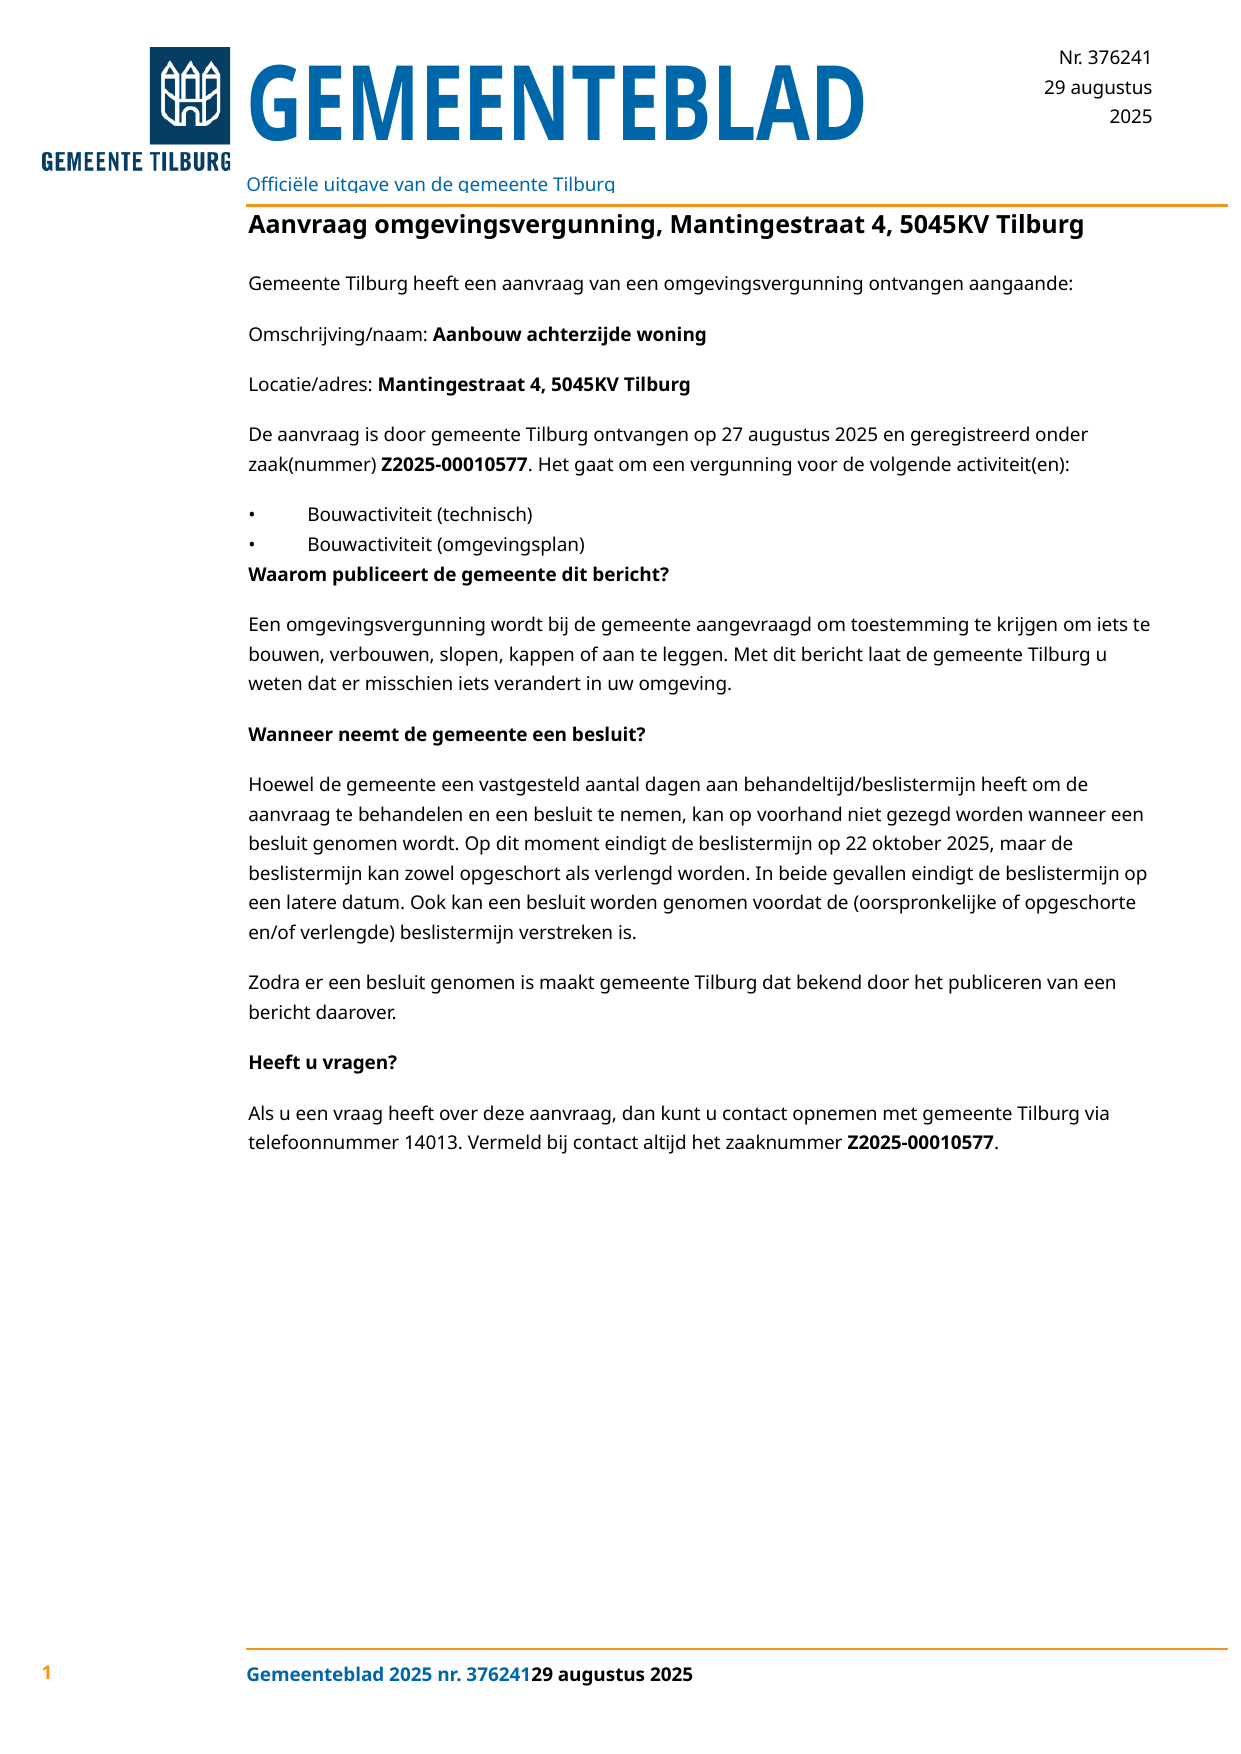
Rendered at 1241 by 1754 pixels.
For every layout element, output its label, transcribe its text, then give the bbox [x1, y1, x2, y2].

text Aanvraag omgevingsvergunning, Mantingestraat 4, 5045KV Tilburg [248, 207, 1152, 241]
picture [41, 47, 231, 172]
list Bouwactiviteit (technisch) [248, 502, 1152, 527]
text Als u een vraag heeft over deze aanvraag, dan kunt u contact opnemen met gemeente Tilburg via telefoonnummer 14013. Vermeld bij contact altijd het zaaknummer Z2025-00010577. [248, 1100, 1152, 1155]
text Gemeente Tilburg heeft een aanvraag van een omgevingsvergunning ontvangen aangaande: [248, 270, 1152, 296]
text De aanvraag is door gemeente Tilburg ontvangen op 27 augustus 2025 en geregistreerd onder zaak(nummer) Z2025-00010577. Het gaat om een vergunning voor de volgende activiteit(en): [248, 422, 1152, 477]
text Locatie/adres: Mantingestraat 4, 5045KV Tilburg [248, 371, 1152, 397]
text Heeft u vragen? [248, 1049, 1152, 1075]
text Een omgevingsvergunning wordt bij de gemeente aangevraagd om toestemming te krijgen om iets te bouwen, verbouwen, slopen, kappen of aan te leggen. Met dit bericht laat de gemeente Tilburg u weten dat er misschien iets verandert in uw omgeving. [248, 611, 1152, 696]
list Bouwactiviteit (omgevingsplan) [248, 531, 1152, 557]
text Omschrijving/naam: Aanbouw achterzijde woning [248, 321, 1152, 346]
text Zodra er een besluit genomen is maakt gemeente Tilburg dat bekend door het publiceren van een bericht daarover. [248, 969, 1152, 1025]
text Wanneer neemt de gemeente een besluit? [248, 721, 1152, 746]
text Hoewel de gemeente een vastgesteld aantal dagen aan behandeltijd/beslistermijn heeft om de aanvraag te behandelen en een besluit te nemen, kan op voorhand niet gezegd worden wanneer een besluit genomen wordt. Op dit moment eindigt de beslistermijn op 22 oktober 2025, maar de beslistermijn kan zowel opgeschort als verlengd worden. In beide gevallen eindigt de beslistermijn op een latere datum. Ook kan een besluit worden genomen voordat de (oorspronkelijke of opgeschorte en/of verlengde) beslistermijn verstreken is. [248, 771, 1152, 945]
text Waarom publiceert de gemeente dit bericht? [248, 561, 1152, 586]
